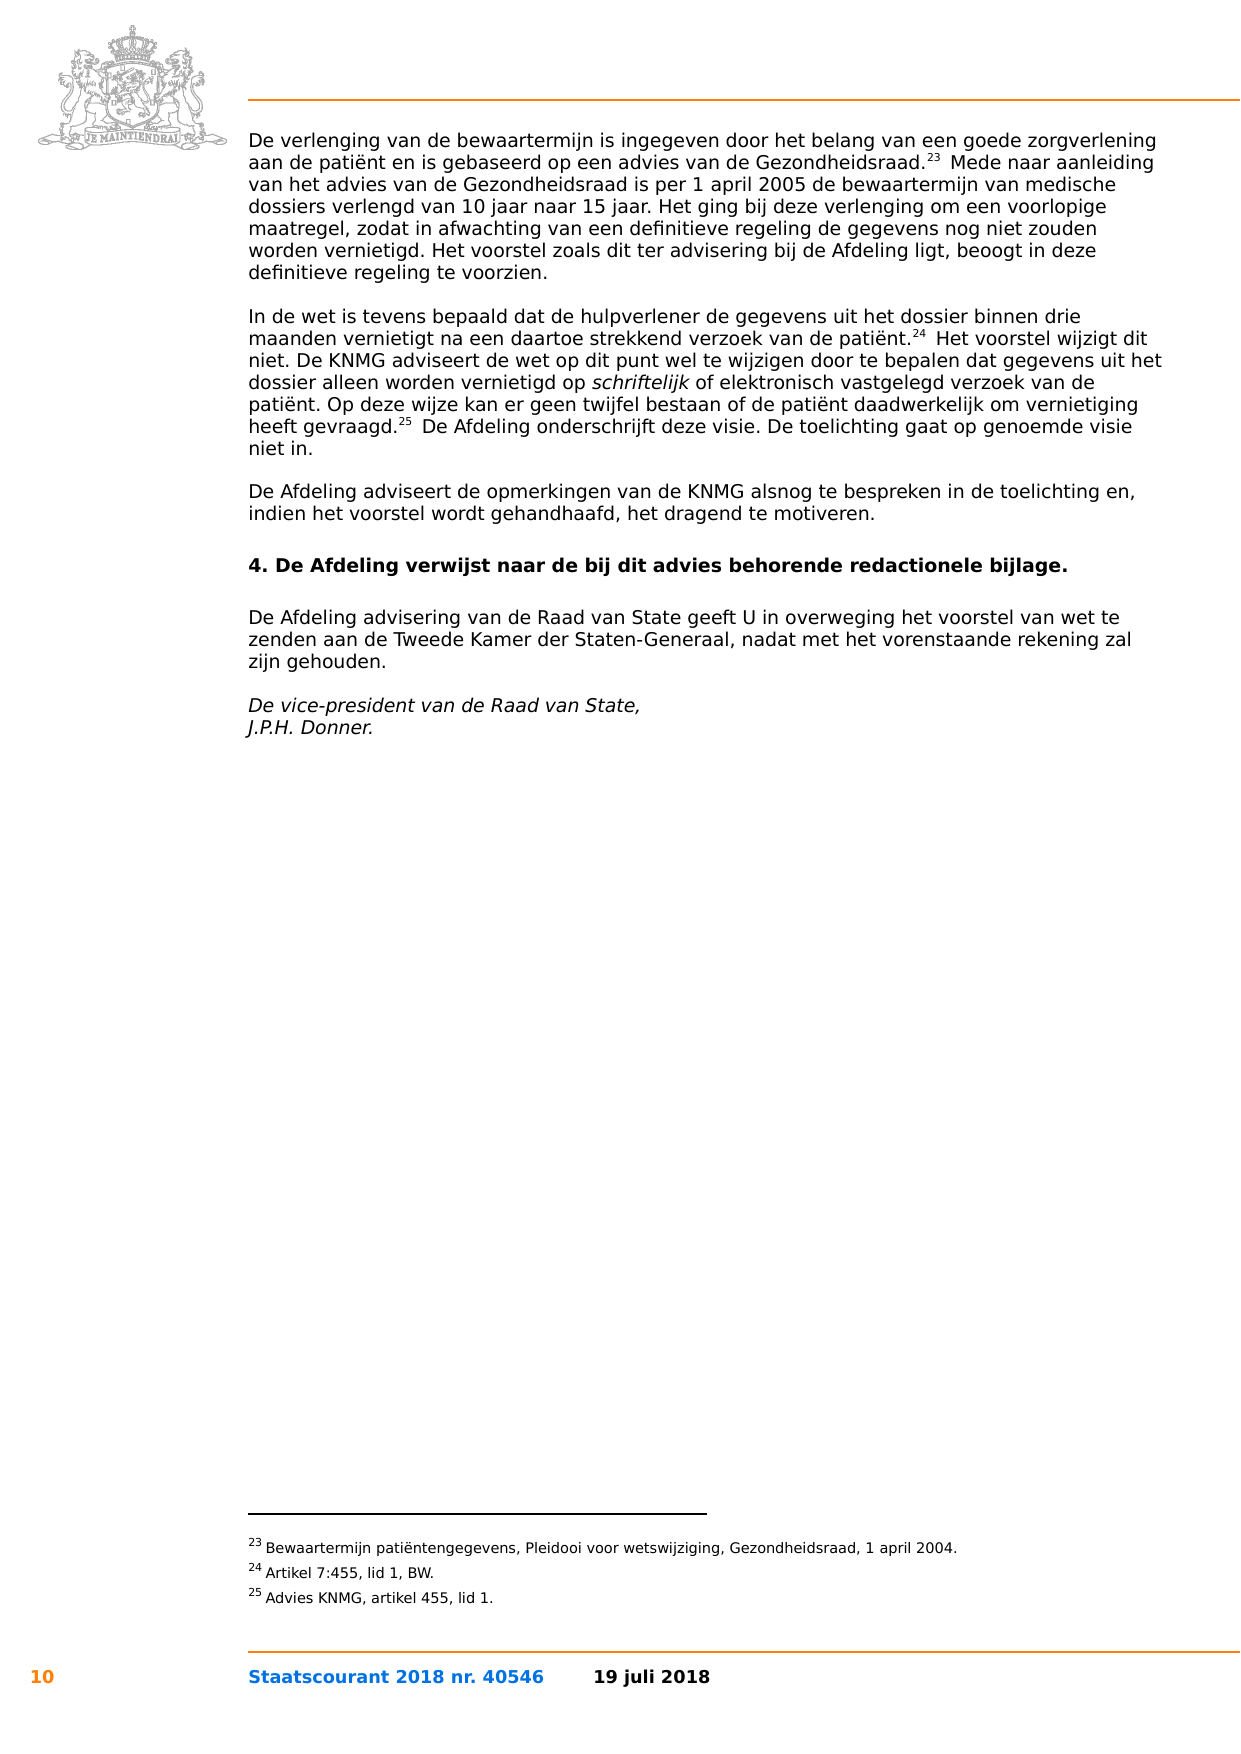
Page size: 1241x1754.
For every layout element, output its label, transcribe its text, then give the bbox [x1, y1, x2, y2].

text De Afdeling adviseert de opmerkingen van de KNMG alsnog te bespreken in de toelichting en, indien het voorstel wordt gehandhaafd, het dragend te motiveren. [248, 481, 1163, 525]
text De vice-president van de Raad van State, J.P.H. Donner. [248, 695, 1163, 739]
picture [38, 25, 227, 150]
subtitle 4. De Afdeling verwijst naar de bij dit advies behorende redactionele bijlage. [248, 555, 1163, 577]
text Artikel 7:455, lid 1, BW. [248, 1561, 1163, 1583]
text In de wet is tevens bepaald dat de hulpverlener de gegevens uit het dossier binnen drie maanden vernietigt na een daartoe strekkend verzoek van de patiënt. Het voorstel wijzigt dit niet. De KNMG adviseert de wet op dit punt wel te wijzigen door te bepalen dat gegevens uit het dossier alleen worden vernietigd op schriftelijk of elektronisch vastgelegd verzoek van de patiënt. Op deze wijze kan er geen twijfel bestaan of de patiënt daadwerkelijk om vernietiging heeft gevraagd. De Afdeling onderschrijft deze visie. De toelichting gaat op genoemde visie niet in. [248, 306, 1163, 459]
text De verlenging van de bewaartermijn is ingegeven door het belang van een goede zorgverlening aan de patiënt en is gebaseerd op een advies van de Gezondheidsraad. Mede naar aanleiding van het advies van de Gezondheidsraad is per 1 april 2005 de bewaartermijn van medische dossiers verlengd van 10 jaar naar 15 jaar. Het ging bij deze verlenging om een voorlopige maatregel, zodat in afwachting van een definitieve regeling de gegevens nog niet zouden worden vernietigd. Het voorstel zoals dit ter advisering bij de Afdeling ligt, beoogt in deze definitieve regeling te voorzien. [248, 130, 1163, 284]
text Advies KNMG, artikel 455, lid 1. [248, 1586, 1163, 1608]
text De Afdeling advisering van de Raad van State geeft U in overweging het voorstel van wet te zenden aan de Tweede Kamer der Staten-Generaal, nadat met het vorenstaande rekening zal zijn gehouden. [248, 607, 1163, 673]
text Bewaartermijn patiëntengegevens, Pleidooi voor wetswijziging, Gezondheidsraad, 1 april 2004. [248, 1536, 1163, 1558]
